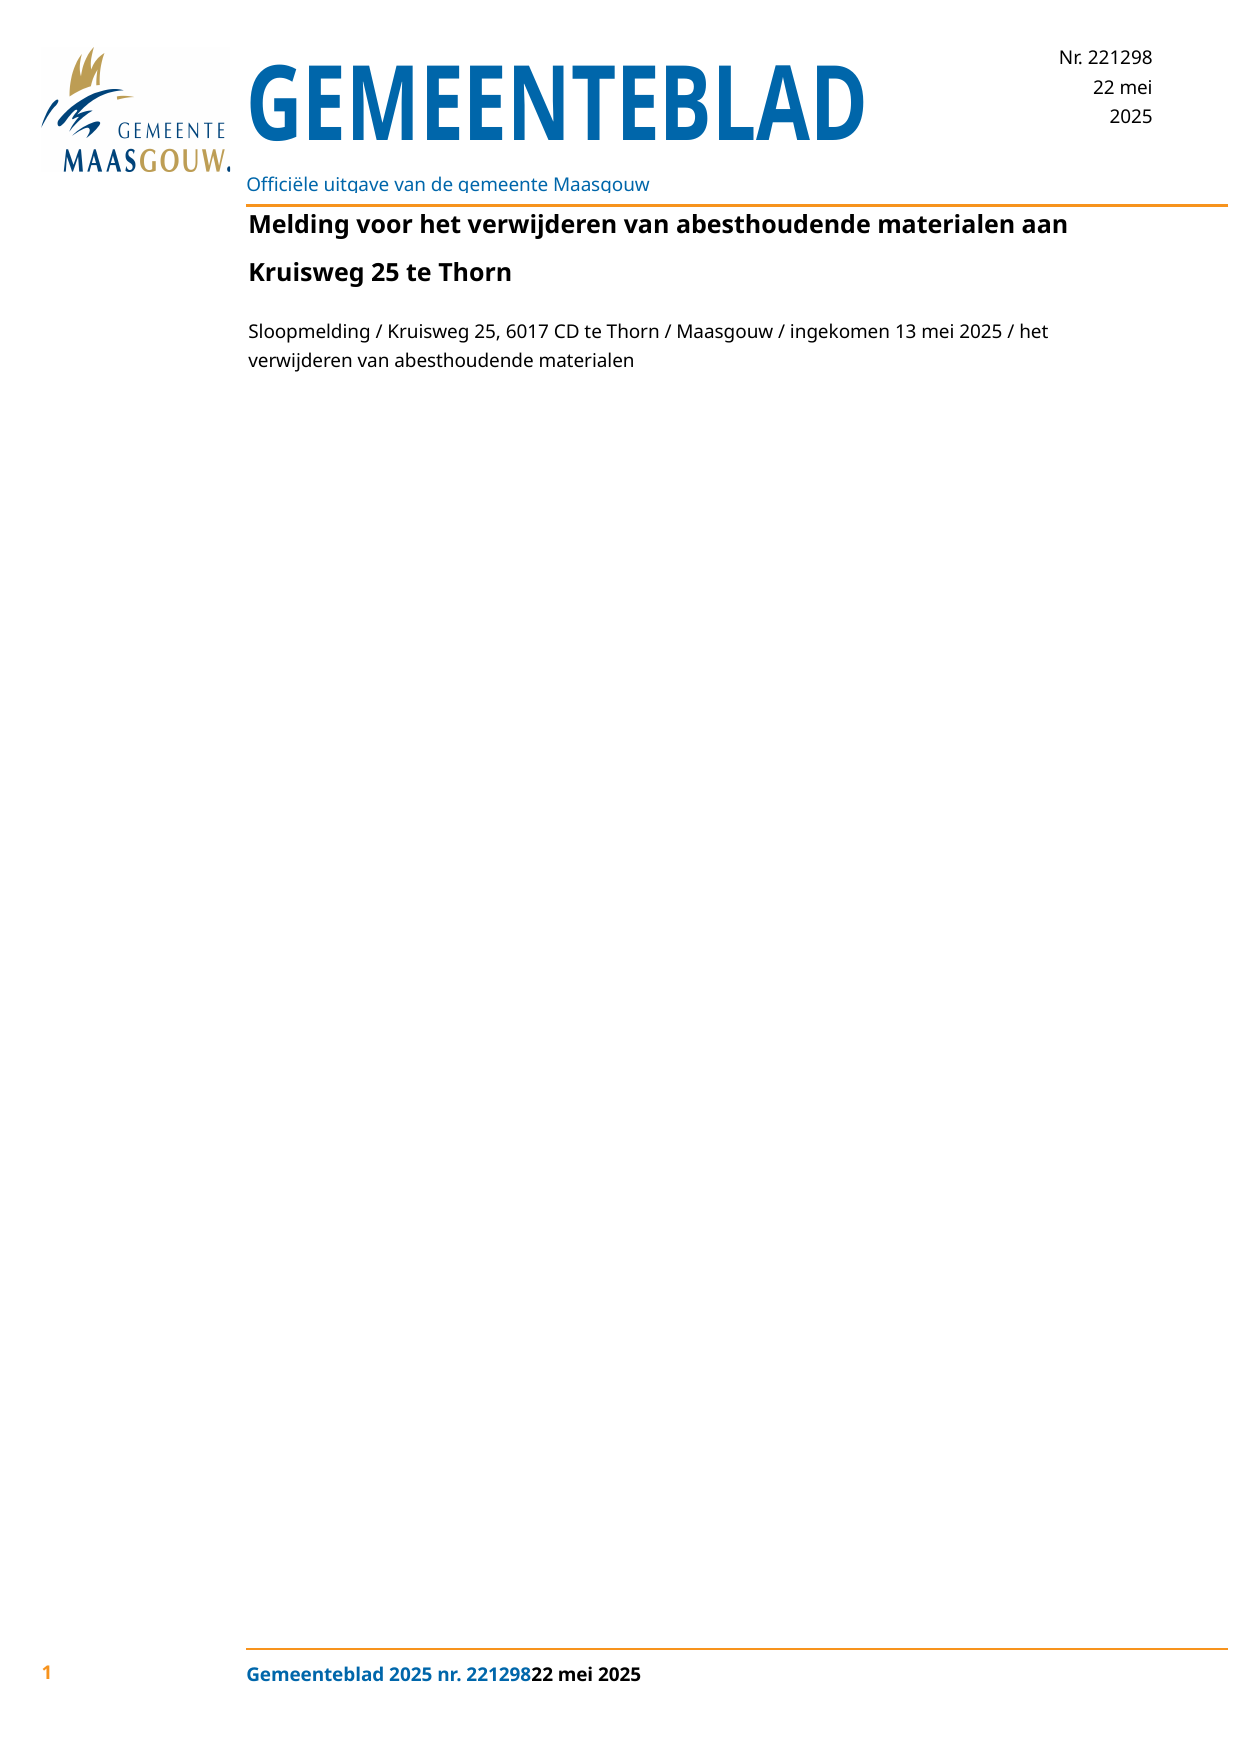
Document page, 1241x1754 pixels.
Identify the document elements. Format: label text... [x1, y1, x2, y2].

picture [41, 47, 231, 172]
text Melding voor het verwijderen van abesthoudende materialen aan Kruisweg 25 te Thorn [248, 207, 1152, 288]
text Sloopmelding / Kruisweg 25, 6017 CD te Thorn / Maasgouw / ingekomen 13 mei 2025 / het verwijderen van abesthoudende materialen [248, 318, 1152, 373]
